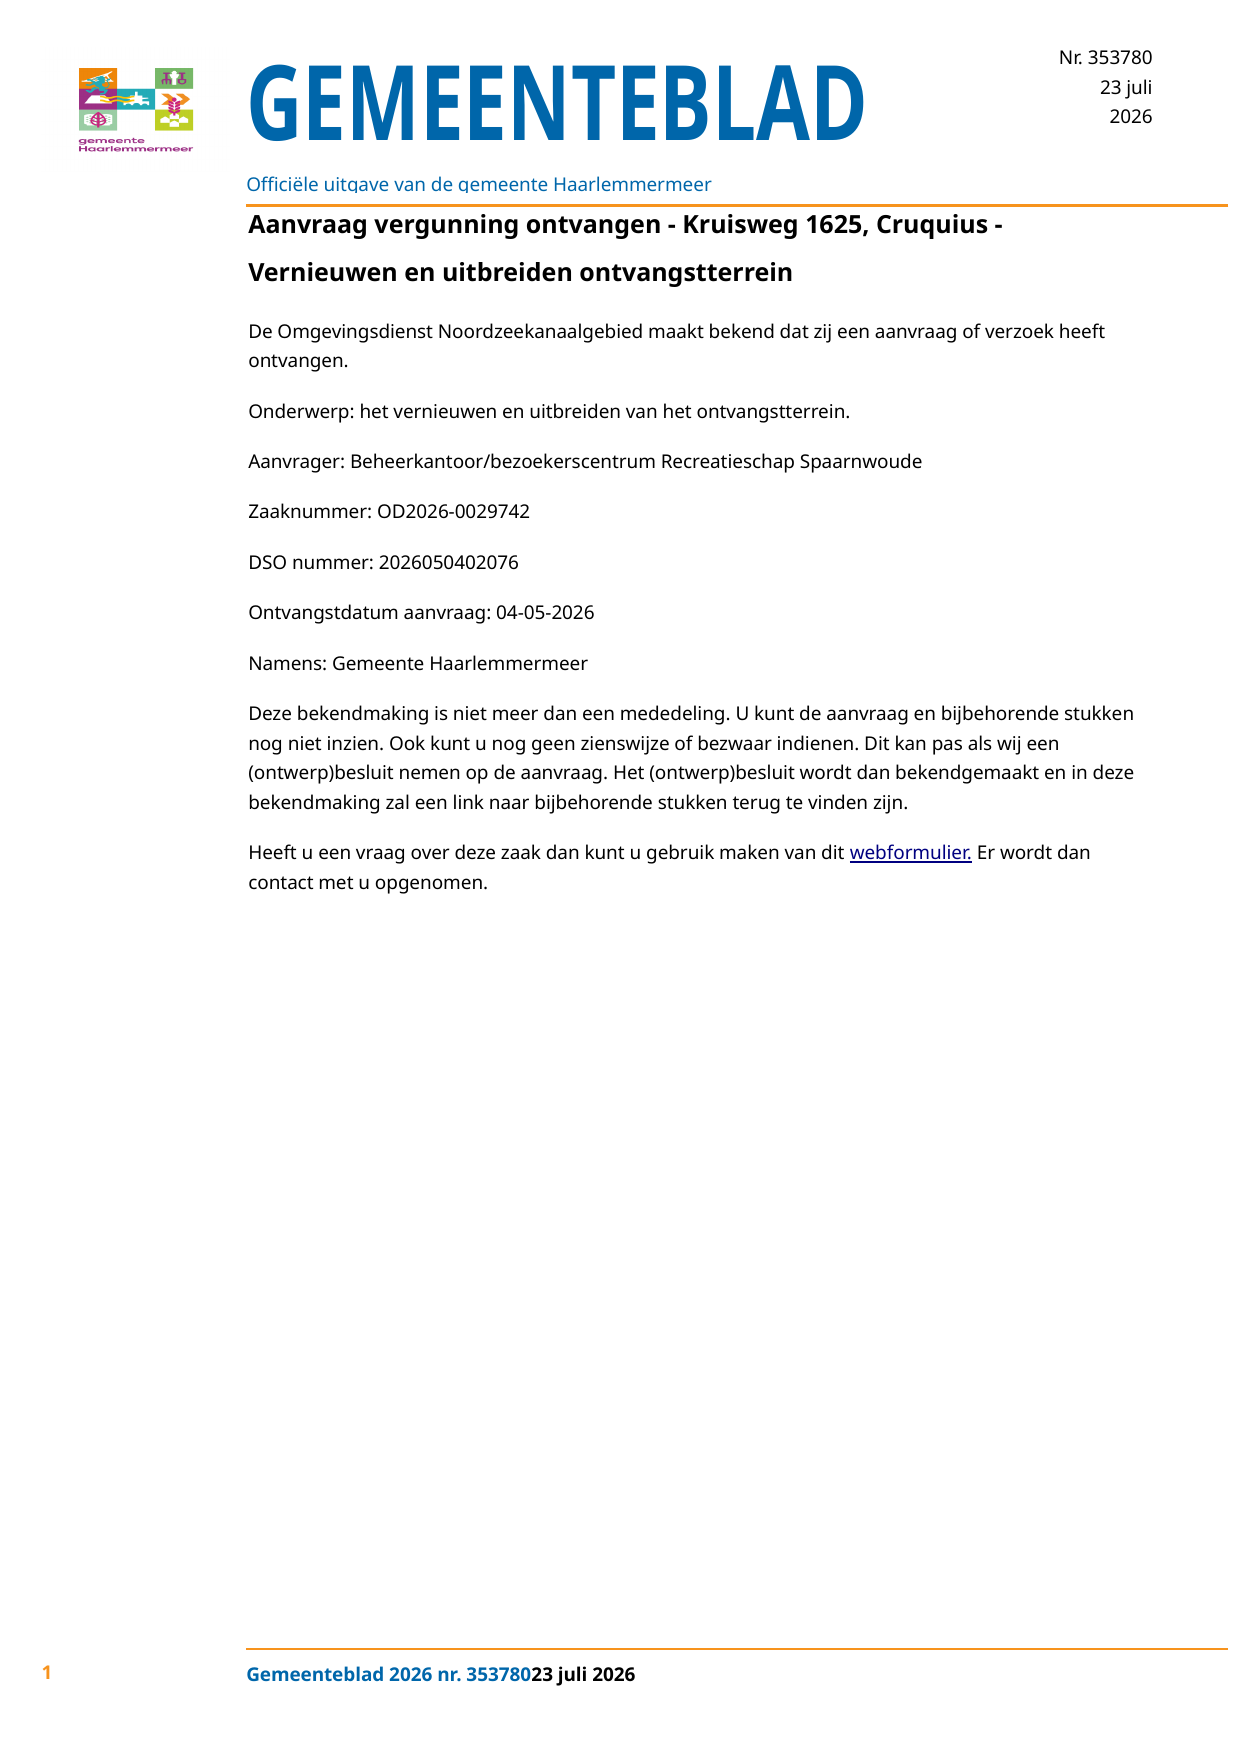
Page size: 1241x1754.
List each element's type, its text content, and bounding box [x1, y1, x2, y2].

text Deze bekendmaking is niet meer dan een mededeling. U kunt de aanvraag en bijbehorende stukken nog niet inzien. Ook kunt u nog geen zienswijze of bezwaar indienen. Dit kan pas als wij een (ontwerp)besluit nemen op de aanvraag. Het (ontwerp)besluit wordt dan bekendgemaakt en in deze bekendmaking zal een link naar bijbehorende stukken terug te vinden zijn. [248, 700, 1152, 815]
text Onderwerp: het vernieuwen en uitbreiden van het ontvangstterrein. [248, 398, 1152, 424]
text De Omgevingsdienst Noordzeekanaalgebied maakt bekend dat zij een aanvraag of verzoek heeft ontvangen. [248, 318, 1152, 373]
text Aanvrager: Beheerkantoor/bezoekerscentrum Recreatieschap Spaarnwoude [248, 448, 1152, 474]
text Zaaknummer: OD2026-0029742 [248, 499, 1152, 524]
text Heeft u een vraag over deze zaak dan kunt u gebruik maken van dit webformulier. Er wordt dan contact met u opgenomen. [248, 839, 1152, 895]
text DSO nummer: 2026050402076 [248, 549, 1152, 575]
text Aanvraag vergunning ontvangen - Kruisweg 1625, Cruquius - Vernieuwen en uitbreiden ontvangstterrein [248, 207, 1152, 288]
text Ontvangstdatum aanvraag: 04-05-2026 [248, 599, 1152, 625]
text Namens: Gemeente Haarlemmermeer [248, 650, 1152, 676]
picture [41, 47, 231, 172]
